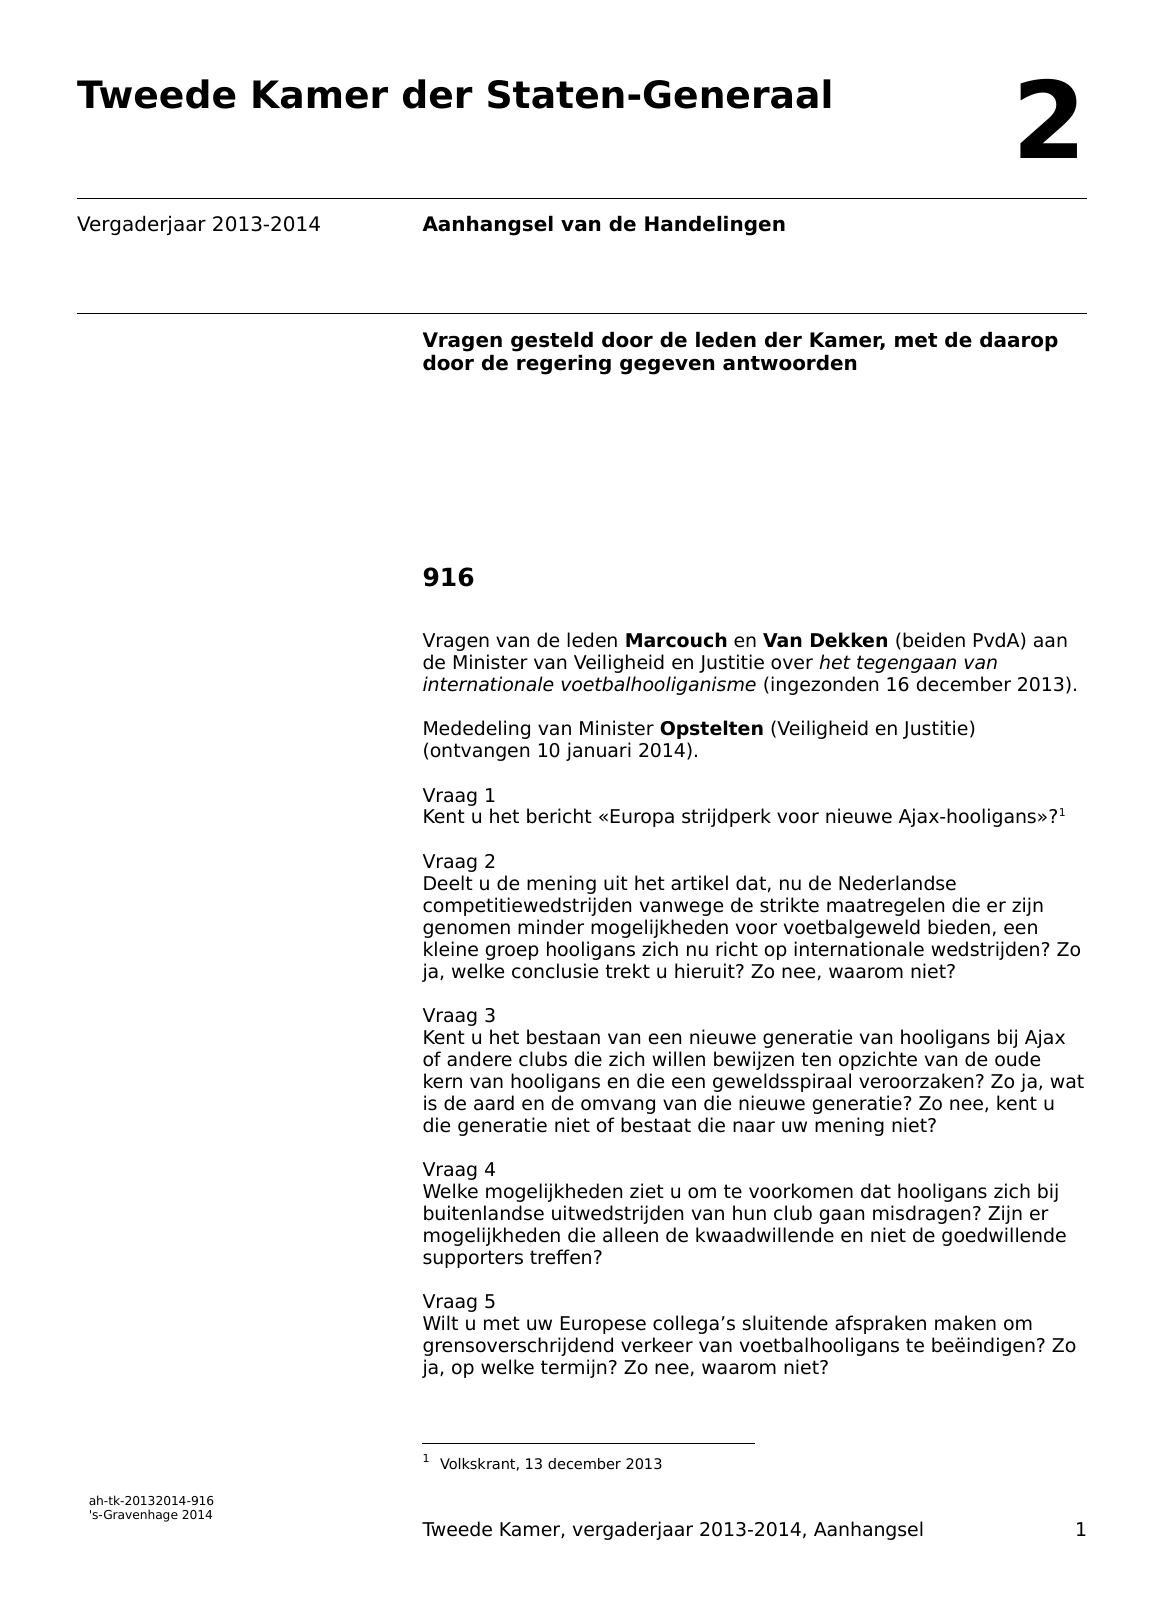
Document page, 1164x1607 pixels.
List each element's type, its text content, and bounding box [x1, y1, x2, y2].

table_cell Aanhangsel van de Handelingen [422, 199, 1087, 313]
text Vraag 1 [422, 784, 1087, 806]
table_cell [77, 314, 422, 375]
text 's-Gravenhage 2014 [88, 1508, 323, 1522]
text Vraag 5 [422, 1291, 1087, 1313]
text Vragen van de leden Marcouch en Van Dekken (beiden PvdA) aan de Minister van Veiligheid en Justitie over het tegengaan van internationale voetbalhooliganisme (ingezonden 16 december 2013). [422, 630, 1087, 696]
text Kent u het bericht «Europa strijdperk voor nieuwe Ajax-hooligans»? [422, 806, 1087, 828]
text Kent u het bestaan van een nieuwe generatie van hooligans bij Ajax of andere clubs die zich willen bewijzen ten opzichte van de oude kern van hooligans en die een geweldsspiraal veroorzaken? Zo ja, wat is de aard en de omvang van die nieuwe generatie? Zo nee, kent u die generatie niet of bestaat die naar uw mening niet? [422, 1027, 1087, 1137]
text 916 [422, 563, 1087, 592]
table_cell Vragen gesteld door de leden der Kamer, met de daarop door de regering gegeven antwoorden [422, 314, 1087, 375]
text Deelt u de mening uit het artikel dat, nu de Nederlandse competitiewedstrijden vanwege de strikte maatregelen die er zijn genomen minder mogelijkheden voor voetbalgeweld bieden, een kleine groep hooligans zich nu richt op internationale wedstrijden? Zo ja, welke conclusie trekt u hieruit? Zo nee, waarom niet? [422, 873, 1087, 982]
text Wilt u met uw Europese collega’s sluitende afspraken maken om grensoverschrijdend verkeer van voetbalhooligans te beëindigen? Zo ja, op welke termijn? Zo nee, waarom niet? [422, 1313, 1087, 1379]
text ah-tk-20132014-916 [88, 1494, 323, 1508]
text Volkskrant, 13 december 2013 [422, 1452, 1087, 1474]
table_header Tweede Kamer der Staten-Generaal [77, 59, 886, 198]
text Welke mogelijkheden ziet u om te voorkomen dat hooligans zich bij buitenlandse uitwedstrijden van hun club gaan misdragen? Zijn er mogelijkheden die alleen de kwaadwillende en niet de goedwillende supporters treffen? [422, 1181, 1087, 1269]
text Vraag 3 [422, 1005, 1087, 1027]
table_cell Vergaderjaar 2013-2014 [77, 199, 422, 313]
text Vraag 2 [422, 851, 1087, 873]
table_header 2 [886, 59, 1087, 198]
text Mededeling van Minister Opstelten (Veiligheid en Justitie) (ontvangen 10 januari 2014). [422, 718, 1087, 762]
text Vraag 4 [422, 1159, 1087, 1181]
